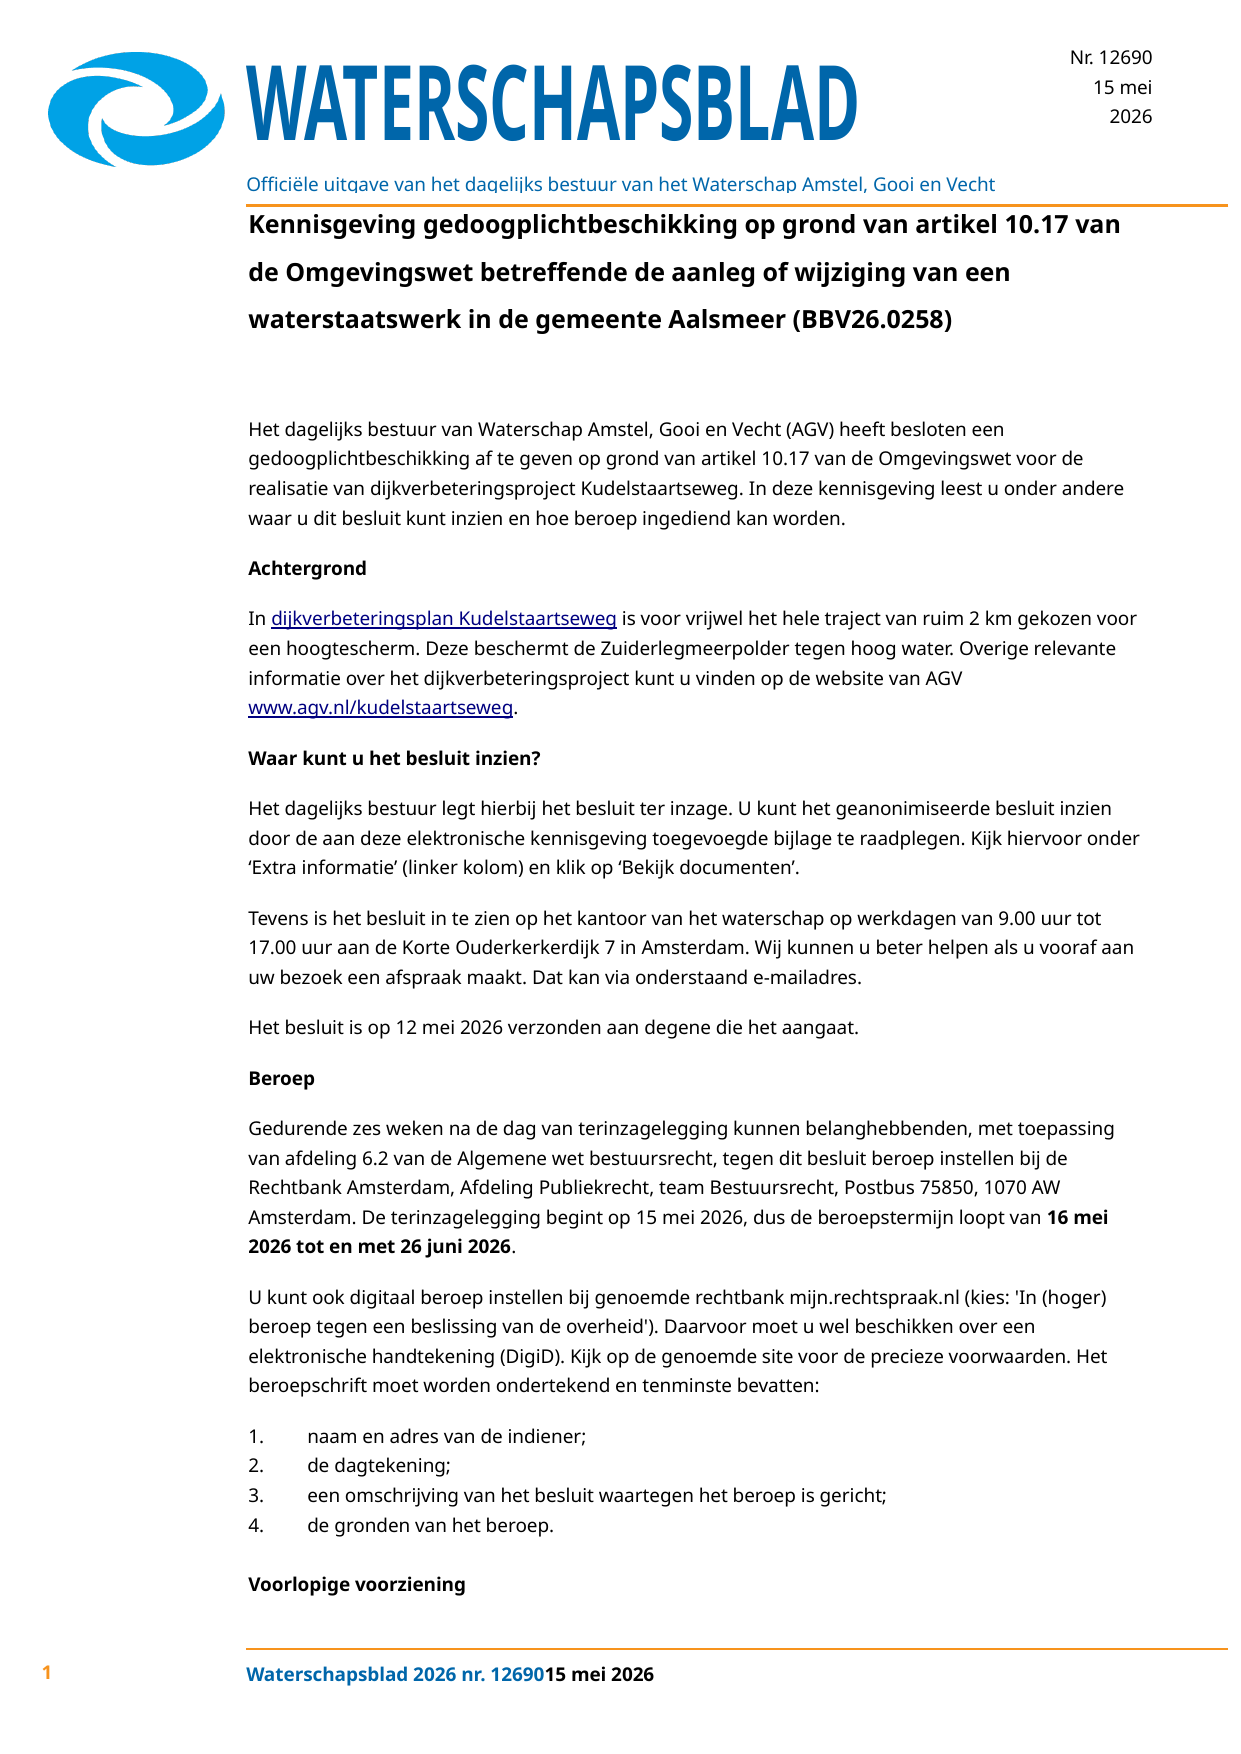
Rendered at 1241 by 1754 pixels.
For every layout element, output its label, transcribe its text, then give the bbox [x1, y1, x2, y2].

text Tevens is het besluit in te zien op het kantoor van het waterschap op werkdagen van 9.00 uur tot 17.00 uur aan de Korte Ouderkerkerdijk 7 in Amsterdam. Wij kunnen u beter helpen als u vooraf aan uw bezoek een afspraak maakt. Dat kan via onderstaand e-mailadres. [248, 905, 1152, 989]
text Het dagelijks bestuur van Waterschap Amstel, Gooi en Vecht (AGV) heeft besloten een gedoogplichtbeschikking af te geven op grond van artikel 10.17 van de Omgevingswet voor de realisatie van dijkverbeteringsproject Kudelstaartseweg. In deze kennisgeving leest u onder andere waar u dit besluit kunt inzien en hoe beroep ingediend kan worden. [248, 416, 1152, 530]
text In dijkverbeteringsplan Kudelstaartseweg is voor vrijwel het hele traject van ruim 2 km gekozen voor een hoogtescherm. Deze beschermt de Zuiderlegmeerpolder tegen hoog water. Overige relevante informatie over het dijkverbeteringsproject kunt u vinden op de website van AGV www.agv.nl/kudelstaartseweg. [248, 606, 1152, 720]
text Waar kunt u het besluit inzien? [248, 745, 1152, 770]
text Kennisgeving gedoogplichtbeschikking op grond van artikel 10.17 van de Omgevingswet betreffende de aanleg of wijziging van een waterstaatswerk in de gemeente Aalsmeer (BBV26.0258) [248, 207, 1152, 336]
picture [41, 47, 231, 172]
text U kunt ook digitaal beroep instellen bij genoemde rechtbank mijn.rechtspraak.nl (kies: 'In (hoger) beroep tegen een beslissing van de overheid'). Daarvoor moet u wel beschikken over een elektronische handtekening (DigiD). Kijk op de genoemde site voor de precieze voorwaarden. Het beroepschrift moet worden ondertekend en tenminste bevatten: [248, 1284, 1152, 1398]
text Het besluit is op 12 mei 2026 verzonden aan degene die het aangaat. [248, 1014, 1152, 1040]
text Voorlopige voorziening [248, 1571, 1152, 1597]
list een omschrijving van het besluit waartegen het beroep is gericht; [248, 1482, 1152, 1508]
list naam en adres van de indiener; [248, 1423, 1152, 1449]
text Beroep [248, 1065, 1152, 1090]
list de dagtekening; [248, 1453, 1152, 1478]
text Het dagelijks bestuur legt hierbij het besluit ter inzage. U kunt het geanonimiseerde besluit inzien door de aan deze elektronische kennisgeving toegevoegde bijlage te raadplegen. Kijk hiervoor onder ‘Extra informatie’ (linker kolom) en klik op ‘Bekijk documenten’. [248, 795, 1152, 880]
text Achtergrond [248, 555, 1152, 581]
text Gedurende zes weken na de dag van terinzagelegging kunnen belanghebbenden, met toepassing van afdeling 6.2 van de Algemene wet bestuursrecht, tegen dit besluit beroep instellen bij de Rechtbank Amsterdam, Afdeling Publiekrecht, team Bestuursrecht, Postbus 75850, 1070 AW Amsterdam. De terinzagelegging begint op 15 mei 2026, dus de beroepstermijn loopt van 16 mei 2026 tot en met 26 juni 2026. [248, 1115, 1152, 1259]
list de gronden van het beroep. [248, 1512, 1152, 1537]
